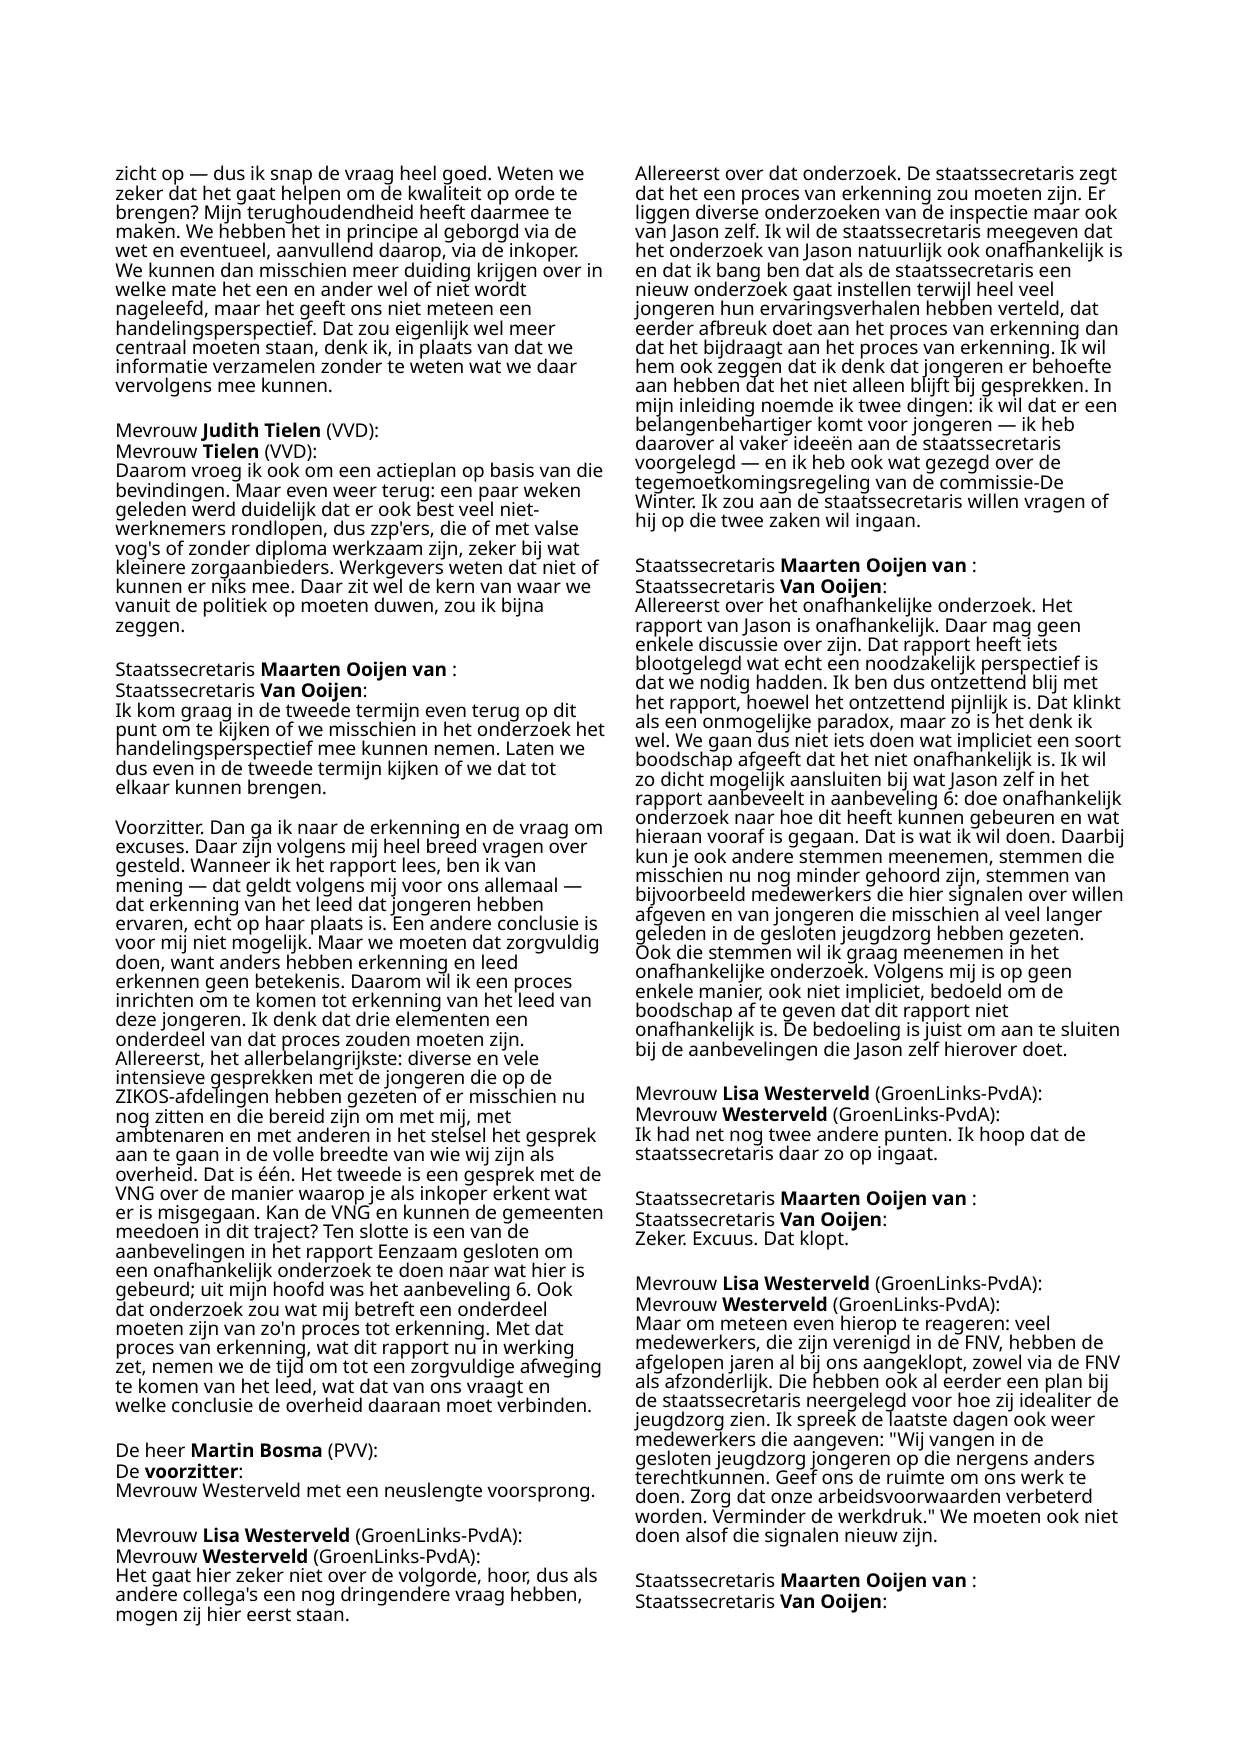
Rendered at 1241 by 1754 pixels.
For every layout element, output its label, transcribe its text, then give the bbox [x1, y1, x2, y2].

text Het gaat hier zeker niet over de volgorde, hoor, dus als andere collega's een nog dringendere vraag hebben, mogen zij hier eerst staan. [115, 1567, 605, 1625]
text Staatssecretaris Van Ooijen: [635, 578, 1125, 597]
text Staatssecretaris Van Ooijen: [635, 1593, 1125, 1612]
text Mevrouw Westerveld (GroenLinks-PvdA): [635, 1296, 1125, 1315]
text zicht op — dus ik snap de vraag heel goed. Weten we zeker dat het gaat helpen om de kwaliteit op orde te brengen? Mijn terughoudendheid heeft daarmee te maken. We hebben het in principe al geborgd via de wet en eventueel, aanvullend daarop, via de inkoper. We kunnen dan misschien meer duiding krijgen over in welke mate het een en ander wel of niet wordt nageleefd, maar het geeft ons niet meteen een handelingsperspectief. Dat zou eigenlijk wel meer centraal moeten staan, denk ik, in plaats van dat we informatie verzamelen zonder te weten wat we daar vervolgens mee kunnen. [115, 165, 605, 397]
text Allereerst over dat onderzoek. De staatssecretaris zegt dat het een proces van erkenning zou moeten zijn. Er liggen diverse onderzoeken van de inspectie maar ook van Jason zelf. Ik wil de staatssecretaris meegeven dat het onderzoek van Jason natuurlijk ook onafhankelijk is en dat ik bang ben dat als de staatssecretaris een nieuw onderzoek gaat instellen terwijl heel veel jongeren hun ervaringsverhalen hebben verteld, dat eerder afbreuk doet aan het proces van erkenning dan dat het bijdraagt aan het proces van erkenning. Ik wil hem ook zeggen dat ik denk dat jongeren er behoefte aan hebben dat het niet alleen blijft bij gesprekken. In mijn inleiding noemde ik twee dingen: ik wil dat er een belangenbehartiger komt voor jongeren — ik heb daarover al vaker ideeën aan de staatssecretaris voorgelegd — en ik heb ook wat gezegd over de tegemoetkomingsregeling van de commissie-De Winter. Ik zou aan de staatssecretaris willen vragen of hij op die twee zaken wil ingaan. [635, 165, 1125, 531]
text Allereerst over het onafhankelijke onderzoek. Het rapport van Jason is onafhankelijk. Daar mag geen enkele discussie over zijn. Dat rapport heeft iets blootgelegd wat echt een noodzakelijk perspectief is dat we nodig hadden. Ik ben dus ontzettend blij met het rapport, hoewel het ontzettend pijnlijk is. Dat klinkt als een onmogelijke paradox, maar zo is het denk ik wel. We gaan dus niet iets doen wat impliciet een soort boodschap afgeeft dat het niet onafhankelijk is. Ik wil zo dicht mogelijk aansluiten bij wat Jason zelf in het rapport aanbeveelt in aanbeveling 6: doe onafhankelijk onderzoek naar hoe dit heeft kunnen gebeuren en wat hieraan vooraf is gegaan. Dat is wat ik wil doen. Daarbij kun je ook andere stemmen meenemen, stemmen die misschien nu nog minder gehoord zijn, stemmen van bijvoorbeeld medewerkers die hier signalen over willen afgeven en van jongeren die misschien al veel langer geleden in de gesloten jeugdzorg hebben gezeten. Ook die stemmen wil ik graag meenemen in het onafhankelijke onderzoek. Volgens mij is op geen enkele manier, ook niet impliciet, bedoeld om de boodschap af te geven dat dit rapport niet onafhankelijk is. De bedoeling is juist om aan te sluiten bij de aanbevelingen die Jason zelf hierover doet. [635, 597, 1125, 1060]
text Mevrouw Westerveld (GroenLinks-PvdA): [115, 1548, 605, 1567]
text Ik kom graag in de tweede termijn even terug op dit punt om te kijken of we misschien in het onderzoek het handelingsperspectief mee kunnen nemen. Laten we dus even in de tweede termijn kijken of we dat tot elkaar kunnen brengen. [115, 702, 605, 798]
text Staatssecretaris Van Ooijen: [635, 1211, 1125, 1230]
text Mevrouw Lisa Westerveld (GroenLinks-PvdA): [115, 1522, 605, 1548]
text Maar om meteen even hierop te reageren: veel medewerkers, die zijn verenigd in de FNV, hebben de afgelopen jaren al bij ons aangeklopt, zowel via de FNV als afzonderlijk. Die hebben ook al eerder een plan bij de staatssecretaris neergelegd voor hoe zij idealiter de jeugdzorg zien. Ik spreek de laatste dagen ook weer medewerkers die aangeven: "Wij vangen in de gesloten jeugdzorg jongeren op die nergens anders terechtkunnen. Geef ons de ruimte om ons werk te doen. Zorg dat onze arbeidsvoorwaarden verbeterd worden. Verminder de werkdruk." We moeten ook niet doen alsof die signalen nieuw zijn. [635, 1315, 1125, 1546]
text Voorzitter. Dan ga ik naar de erkenning en de vraag om excuses. Daar zijn volgens mij heel breed vragen over gesteld. Wanneer ik het rapport lees, ben ik van mening — dat geldt volgens mij voor ons allemaal — dat erkenning van het leed dat jongeren hebben ervaren, echt op haar plaats is. Een andere conclusie is voor mij niet mogelijk. Maar we moeten dat zorgvuldig doen, want anders hebben erkenning en leed erkennen geen betekenis. Daarom wil ik een proces inrichten om te komen tot erkenning van het leed van deze jongeren. Ik denk dat drie elementen een onderdeel van dat proces zouden moeten zijn. Allereerst, het allerbelangrijkste: diverse en vele intensieve gesprekken met de jongeren die op de ZIKOS-afdelingen hebben gezeten of er misschien nu nog zitten en die bereid zijn om met mij, met ambtenaren en met anderen in het stelsel het gesprek aan te gaan in de volle breedte van wie wij zijn als overheid. Dat is één. Het tweede is een gesprek met de VNG over de manier waarop je als inkoper erkent wat er is misgegaan. Kan de VNG en kunnen de gemeenten meedoen in dit traject? Ten slotte is een van de aanbevelingen in het rapport Eenzaam gesloten om een onafhankelijk onderzoek te doen naar wat hier is gebeurd; uit mijn hoofd was het aanbeveling 6. Ook dat onderzoek zou wat mij betreft een onderdeel moeten zijn van zo'n proces tot erkenning. Met dat proces van erkenning, wat dit rapport nu in werking zet, nemen we de tijd om tot een zorgvuldige afweging te komen van het leed, wat dat van ons vraagt en welke conclusie de overheid daaraan moet verbinden. [115, 819, 605, 1416]
text Staatssecretaris Maarten Ooijen van : [635, 552, 1125, 578]
text Staatssecretaris Maarten Ooijen van : [635, 1185, 1125, 1211]
text Mevrouw Judith Tielen (VVD): [115, 417, 605, 443]
text De heer Martin Bosma (PVV): [115, 1437, 605, 1463]
text De voorzitter: [115, 1463, 605, 1482]
text Daarom vroeg ik ook om een actieplan op basis van die bevindingen. Maar even weer terug: een paar weken geleden werd duidelijk dat er ook best veel niet-werknemers rondlopen, dus zzp'ers, die of met valse vog's of zonder diploma werkzaam zijn, zeker bij wat kleinere zorgaanbieders. Werkgevers weten dat niet of kunnen er niks mee. Daar zit wel de kern van waar we vanuit de politiek op moeten duwen, zou ik bijna zeggen. [115, 462, 605, 636]
text Mevrouw Lisa Westerveld (GroenLinks-PvdA): [635, 1081, 1125, 1106]
text Staatssecretaris Van Ooijen: [115, 682, 605, 702]
text Mevrouw Westerveld (GroenLinks-PvdA): [635, 1106, 1125, 1126]
text Ik had net nog twee andere punten. Ik hoop dat de staatssecretaris daar zo op ingaat. [635, 1126, 1125, 1164]
text Mevrouw Tielen (VVD): [115, 443, 605, 462]
text Staatssecretaris Maarten Ooijen van : [635, 1567, 1125, 1593]
text Mevrouw Lisa Westerveld (GroenLinks-PvdA): [635, 1270, 1125, 1296]
text Mevrouw Westerveld met een neuslengte voorsprong. [115, 1482, 605, 1501]
text Staatssecretaris Maarten Ooijen van : [115, 657, 605, 682]
text Zeker. Excuus. Dat klopt. [635, 1230, 1125, 1249]
